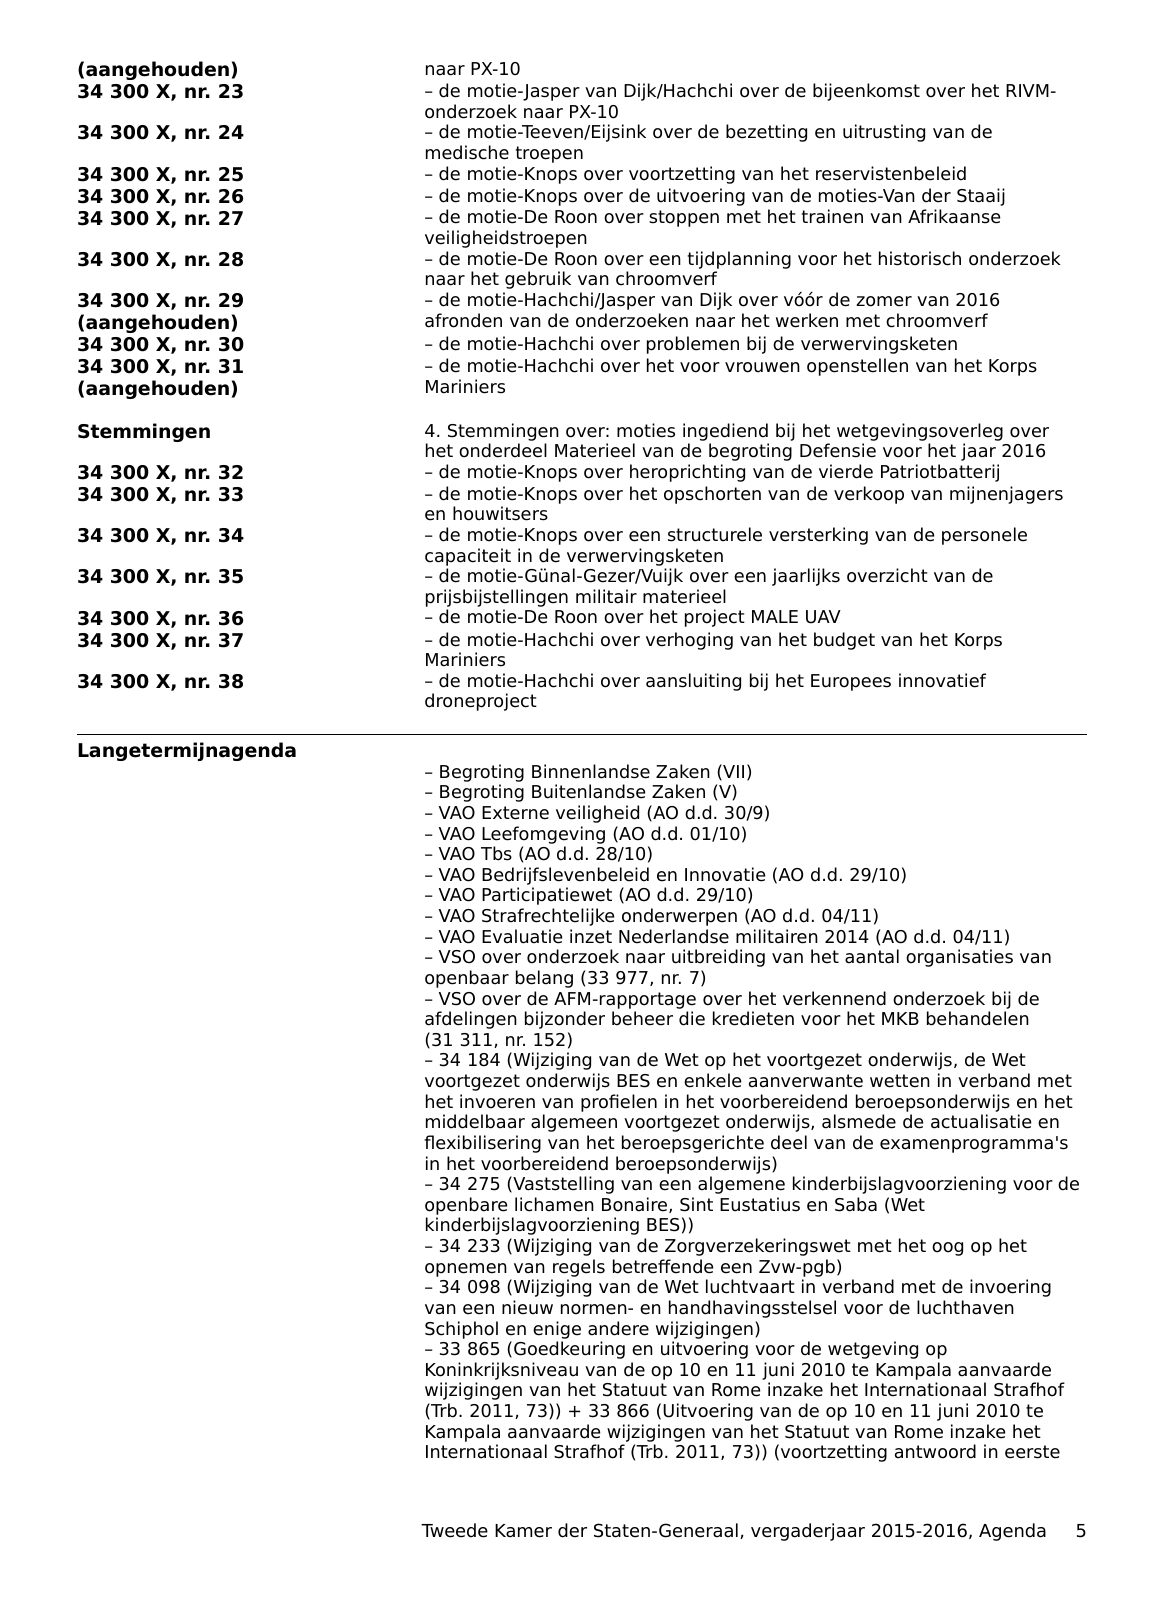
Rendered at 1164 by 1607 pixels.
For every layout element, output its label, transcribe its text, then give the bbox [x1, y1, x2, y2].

table_cell [401, 356, 418, 400]
table_cell – VAO Leefomgeving (AO d.d. 01/10) [418, 824, 1087, 844]
table_cell [401, 566, 418, 607]
table_cell 34 300 X, nr. 31 (aangehouden) [77, 356, 401, 400]
table_cell – de motie-Knops over voortzetting van het reservistenbeleid [418, 164, 1087, 186]
table_cell 34 300 X, nr. 30 [77, 334, 401, 356]
table_cell [401, 927, 418, 947]
table_cell 34 300 X, nr. 34 [77, 525, 401, 566]
table_cell – Begroting Binnenlandse Zaken (VII) [418, 762, 1087, 782]
table_cell [77, 1339, 401, 1463]
table_cell [401, 525, 418, 566]
table_cell [401, 334, 418, 356]
table_cell – de motie-Knops over een structurele versterking van de personele capaciteit in de verwervingsketen [418, 525, 1087, 566]
table_cell 34 300 X, nr. 25 [77, 164, 401, 186]
table_cell [401, 59, 418, 81]
table_cell [401, 1339, 418, 1463]
table_cell [418, 400, 1087, 421]
table_cell [77, 1050, 401, 1174]
table_cell [77, 885, 401, 906]
table_cell [77, 782, 401, 803]
table_cell [77, 824, 401, 844]
table_cell 34 300 X, nr. 35 [77, 566, 401, 607]
table_cell – VAO Externe veiligheid (AO d.d. 30/9) [418, 803, 1087, 823]
table_cell [401, 164, 418, 186]
table_cell [401, 462, 418, 484]
table_cell – VSO over onderzoek naar uitbreiding van het aantal organisaties van openbaar belang (33 977, nr. 7) [418, 947, 1087, 988]
table_cell – VAO Strafrechtelijke onderwerpen (AO d.d. 04/11) [418, 906, 1087, 927]
table_cell – VAO Evaluatie inzet Nederlandse militairen 2014 (AO d.d. 04/11) [418, 927, 1087, 947]
table_cell [401, 290, 418, 334]
table_cell [401, 608, 418, 629]
table_header [401, 735, 418, 762]
table_cell 34 300 X, nr. 23 [77, 81, 401, 122]
table_cell [401, 1236, 418, 1277]
table_cell 34 300 X, nr. 36 [77, 608, 401, 629]
table_cell – 34 233 (Wijziging van de Zorgverzekeringswet met het oog op het opnemen van regels betreffende een Zvw-pgb) [418, 1236, 1087, 1277]
table_cell 34 300 X, nr. 24 [77, 122, 401, 163]
table_cell 34 300 X, nr. 28 [77, 249, 401, 290]
table_cell [401, 1050, 418, 1174]
table_cell – de motie-De Roon over stoppen met het trainen van Afrikaanse veiligheidstroepen [418, 208, 1087, 249]
table_cell 34 300 X, nr. 38 [77, 671, 401, 712]
table_cell [401, 122, 418, 163]
table_cell [401, 989, 418, 1050]
table_cell – 33 865 (Goedkeuring en uitvoering voor de wetgeving op Koninkrijksniveau van de op 10 en 11 juni 2010 te Kampala aanvaarde wijzigingen van het Statuut van Rome inzake het Internationaal Strafhof (Trb. 2011, 73)) + 33 866 (Uitvoering van de op 10 en 11 juni 2010 te Kampala aanvaarde wijzigingen van het Statuut van Rome inzake het Internationaal Strafhof (Trb. 2011, 73)) (voortzetting antwoord in eerste [418, 1339, 1087, 1463]
table_header Langetermijnagenda [77, 735, 401, 762]
table_cell – de motie-Knops over heroprichting van de vierde Patriotbatterij [418, 462, 1087, 484]
table_cell [77, 865, 401, 885]
table_cell – de motie-Knops over de uitvoering van de moties-Van der Staaij [418, 186, 1087, 207]
table_cell – 34 275 (Vaststelling van een algemene kinderbijslagvoorziening voor de openbare lichamen Bonaire, Sint Eustatius en Saba (Wet kinderbijslagvoorziening BES)) [418, 1174, 1087, 1236]
table_cell [401, 1277, 418, 1339]
table_cell – de motie-Hachchi over problemen bij de verwervingsketen [418, 334, 1087, 356]
table_cell [401, 671, 418, 712]
table_cell – de motie-De Roon over een tijdplanning voor het historisch onderzoek naar het gebruik van chroomverf [418, 249, 1087, 290]
table_cell – de motie-Hachchi/Jasper van Dijk over vóór de zomer van 2016 afronden van de onderzoeken naar het werken met chroomverf [418, 290, 1087, 334]
table_cell [401, 865, 418, 885]
table_cell [77, 927, 401, 947]
table_cell [401, 824, 418, 844]
table_header [418, 735, 1087, 762]
table_cell [401, 421, 418, 462]
table_cell Stemmingen [77, 421, 401, 462]
table_cell [401, 906, 418, 927]
table_cell 34 300 X, nr. 37 [77, 630, 401, 671]
table_cell [77, 1236, 401, 1277]
table_cell – 34 184 (Wijziging van de Wet op het voortgezet onderwijs, de Wet voortgezet onderwijs BES en enkele aanverwante wetten in verband met het invoeren van profielen in het voorbereidend beroepsonderwijs en het middelbaar algemeen voortgezet onderwijs, alsmede de actualisatie en flexibilisering van het beroepsgerichte deel van de examenprogramma's in het voorbereidend beroepsonderwijs) [418, 1050, 1087, 1174]
table_cell [401, 249, 418, 290]
table_cell 34 300 X, nr. 27 [77, 208, 401, 249]
table_cell – VAO Bedrijfslevenbeleid en Innovatie (AO d.d. 29/10) [418, 865, 1087, 885]
table_cell – VAO Tbs (AO d.d. 28/10) [418, 844, 1087, 865]
table_cell [77, 1277, 401, 1339]
table_cell [401, 844, 418, 865]
table_cell – de motie-Teeven/Eijsink over de bezetting en uitrusting van de medische troepen [418, 122, 1087, 163]
table_cell naar PX-10 [418, 59, 1087, 81]
table_cell – de motie-Hachchi over verhoging van het budget van het Korps Mariniers [418, 630, 1087, 671]
table_cell – de motie-Jasper van Dijk/Hachchi over de bijeenkomst over het RIVM-onderzoek naar PX-10 [418, 81, 1087, 122]
table_cell [401, 186, 418, 207]
table_cell [401, 81, 418, 122]
table_cell [401, 885, 418, 906]
table_cell 34 300 X, nr. 29 (aangehouden) [77, 290, 401, 334]
table_cell – Begroting Buitenlandse Zaken (V) [418, 782, 1087, 803]
table_cell [77, 762, 401, 782]
table_cell – de motie-Hachchi over aansluiting bij het Europees innovatief droneproject [418, 671, 1087, 712]
table_cell – de motie-Hachchi over het voor vrouwen openstellen van het Korps Mariniers [418, 356, 1087, 400]
table_cell – VSO over de AFM-rapportage over het verkennend onderzoek bij de afdelingen bijzonder beheer die kredieten voor het MKB behandelen (31 311, nr. 152) [418, 989, 1087, 1050]
table_cell [401, 208, 418, 249]
table_cell [401, 762, 418, 782]
table_cell 34 300 X, nr. 32 [77, 462, 401, 484]
table_cell – VAO Participatiewet (AO d.d. 29/10) [418, 885, 1087, 906]
table_cell – 34 098 (Wijziging van de Wet luchtvaart in verband met de invoering van een nieuw normen- en handhavingsstelsel voor de luchthaven Schiphol en enige andere wijzigingen) [418, 1277, 1087, 1339]
table_cell 4. Stemmingen over: moties ingediend bij het wetgevingsoverleg over het onderdeel Materieel van de begroting Defensie voor het jaar 2016 [418, 421, 1087, 462]
table_cell [77, 803, 401, 823]
table_cell – de motie-De Roon over het project MALE UAV [418, 608, 1087, 629]
table_cell [401, 947, 418, 988]
table_cell [401, 1174, 418, 1236]
table_cell [77, 906, 401, 927]
table_cell [77, 400, 401, 421]
table_cell [401, 400, 418, 421]
table_cell (aangehouden) [77, 59, 401, 81]
table_cell [401, 484, 418, 525]
table_cell [401, 630, 418, 671]
table_cell [77, 1174, 401, 1236]
table_cell [401, 782, 418, 803]
table_cell – de motie-Günal-Gezer/Vuijk over een jaarlijks overzicht van de prijsbijstellingen militair materieel [418, 566, 1087, 607]
table_cell [401, 803, 418, 823]
table_cell [77, 947, 401, 988]
table_cell [77, 844, 401, 865]
table_cell [77, 989, 401, 1050]
table_cell – de motie-Knops over het opschorten van de verkoop van mijnenjagers en houwitsers [418, 484, 1087, 525]
table_cell 34 300 X, nr. 26 [77, 186, 401, 207]
table_cell 34 300 X, nr. 33 [77, 484, 401, 525]
